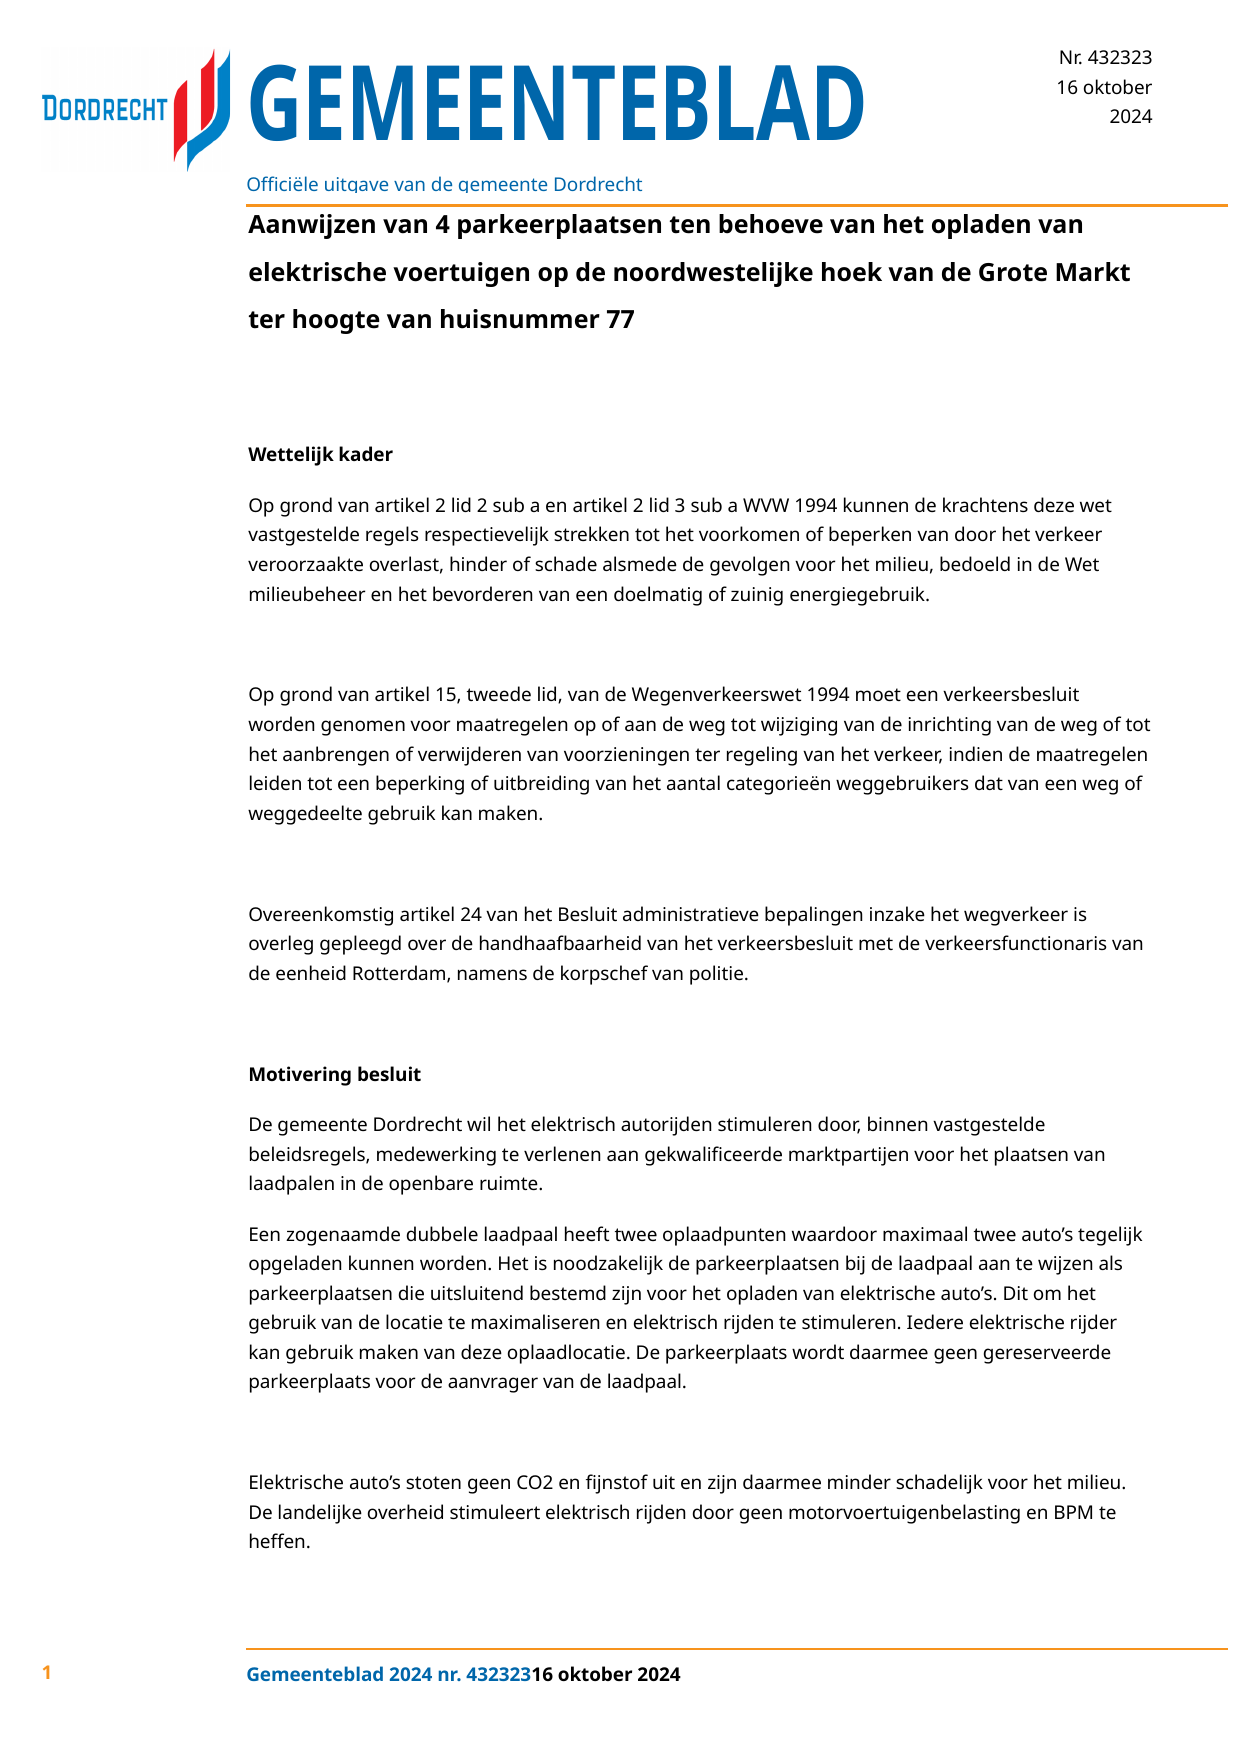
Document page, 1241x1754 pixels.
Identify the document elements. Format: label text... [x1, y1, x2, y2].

picture [41, 47, 231, 172]
text Op grond van artikel 2 lid 2 sub a en artikel 2 lid 3 sub a WVW 1994 kunnen de krachtens deze wet vastgestelde regels respectievelijk strekken tot het voorkomen of beperken van door het verkeer veroorzaakte overlast, hinder of schade alsmede de gevolgen voor het milieu, bedoeld in de Wet milieubeheer en het bevorderen van een doelmatig of zuinig energiegebruik. [248, 492, 1152, 607]
text Overeenkomstig artikel 24 van het Besluit administratieve bepalingen inzake het wegverkeer is overleg gepleegd over de handhaafbaarheid van het verkeersbesluit met de verkeersfunctionaris van de eenheid Rotterdam, namens de korpschef van politie. [248, 901, 1152, 986]
text Een zogenaamde dubbele laadpaal heeft twee oplaadpunten waardoor maximaal twee auto’s tegelijk opgeladen kunnen worden. Het is noodzakelijk de parkeerplaatsen bij de laadpaal aan te wijzen als parkeerplaatsen die uitsluitend bestemd zijn voor het opladen van elektrische auto’s. Dit om het gebruik van de locatie te maximaliseren en elektrisch rijden te stimuleren. Iedere elektrische rijder kan gebruik maken van deze oplaadlocatie. De parkeerplaats wordt daarmee geen gereserveerde parkeerplaats voor de aanvrager van de laadpaal. [248, 1221, 1152, 1394]
text Motivering besluit [248, 1061, 1152, 1087]
text Elektrische auto’s stoten geen CO2 en fijnstof uit en zijn daarmee minder schadelijk voor het milieu. De landelijke overheid stimuleert elektrisch rijden door geen motorvoertuigenbelasting en BPM te heffen. [248, 1469, 1152, 1554]
text De gemeente Dordrecht wil het elektrisch autorijden stimuleren door, binnen vastgestelde beleidsregels, medewerking te verlenen aan gekwalificeerde marktpartijen voor het plaatsen van laadpalen in de openbare ruimte. [248, 1111, 1152, 1196]
text Wettelijk kader [248, 442, 1152, 467]
text Aanwijzen van 4 parkeerplaatsen ten behoeve van het opladen van elektrische voertuigen op de noordwestelijke hoek van de Grote Markt ter hoogte van huisnummer 77 [248, 207, 1152, 336]
text Op grond van artikel 15, tweede lid, van de Wegenverkeerswet 1994 moet een verkeersbesluit worden genomen voor maatregelen op of aan de weg tot wijziging van de inrichting van de weg of tot het aanbrengen of verwijderen van voorzieningen ter regeling van het verkeer, indien de maatregelen leiden tot een beperking of uitbreiding van het aantal categorieën weggebruikers dat van een weg of weggedeelte gebruik kan maken. [248, 682, 1152, 826]
